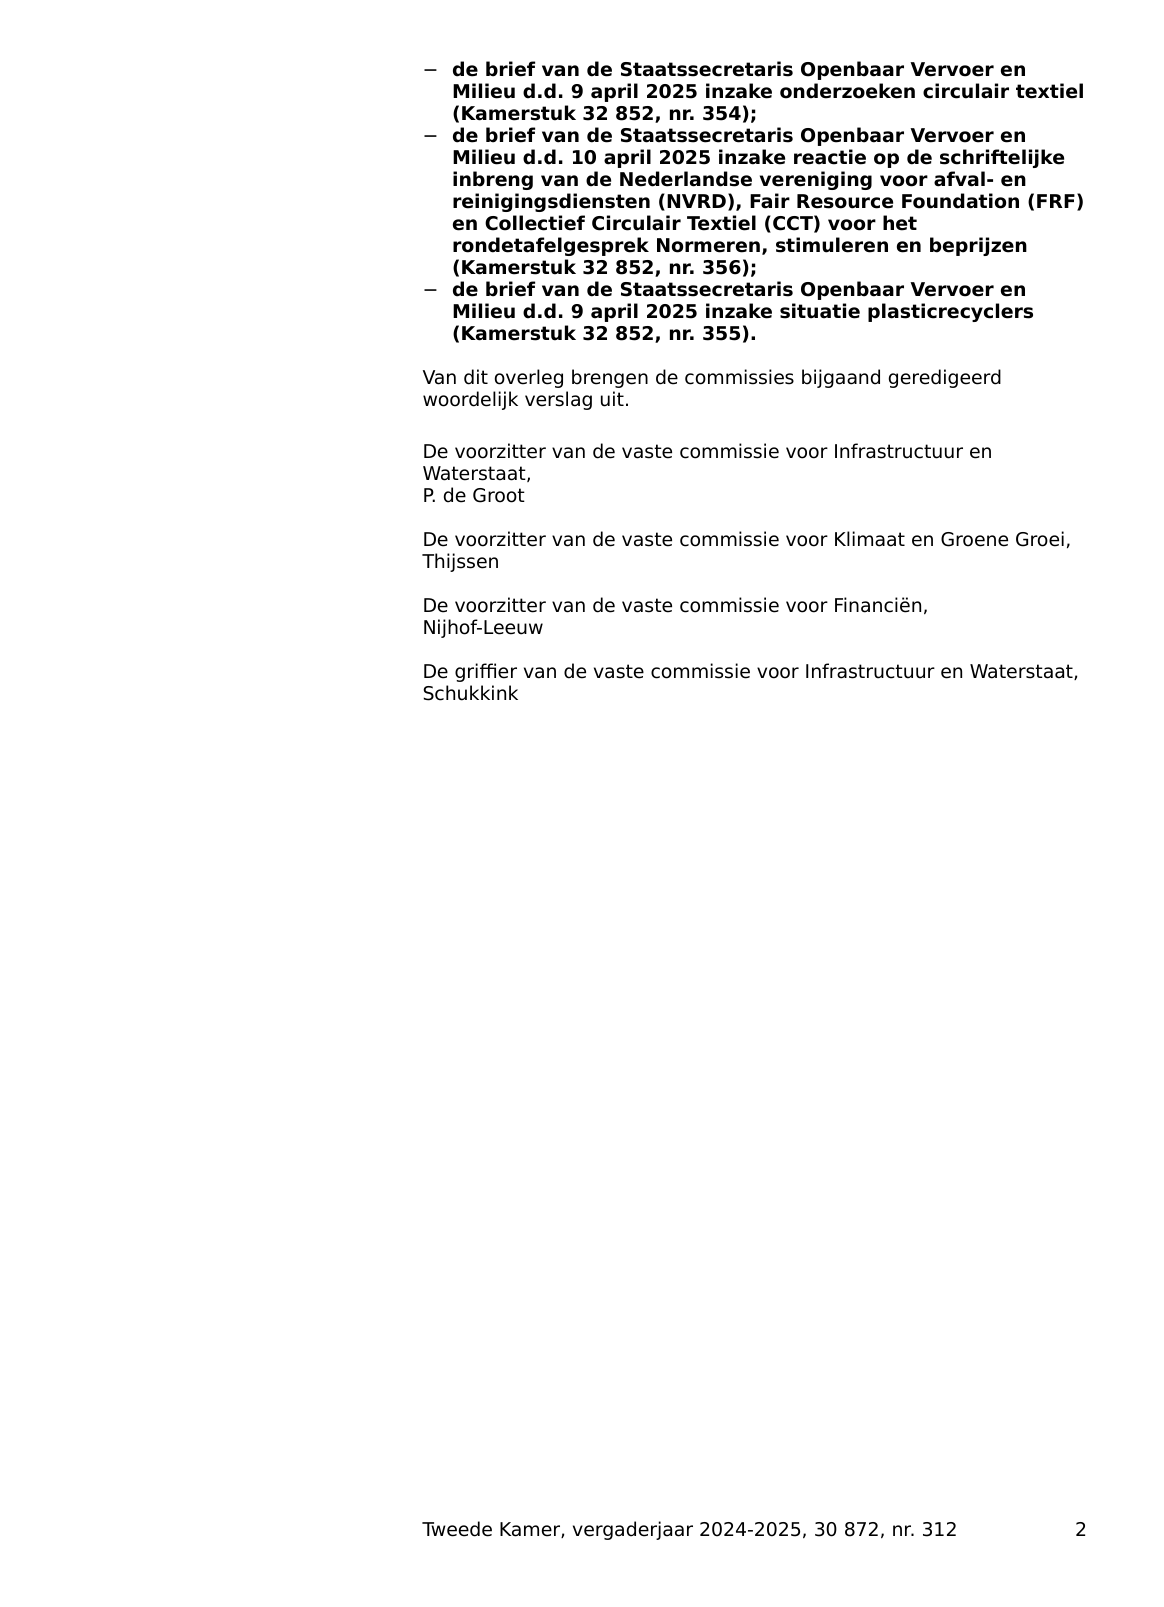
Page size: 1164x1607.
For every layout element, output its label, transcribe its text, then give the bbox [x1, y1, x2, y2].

text De voorzitter van de vaste commissie voor Klimaat en Groene Groei, Thijssen [422, 529, 1087, 573]
text − de brief van de Staatssecretaris Openbaar Vervoer en Milieu d.d. 10 april 2025 inzake reactie op de schriftelijke inbreng van de Nederlandse vereniging voor afval- en reinigingsdiensten (NVRD), Fair Resource Foundation (FRF) en Collectief Circulair Textiel (CCT) voor het rondetafelgesprek Normeren, stimuleren en beprijzen (Kamerstuk 32 852, nr. 356); [422, 125, 1087, 279]
text − de brief van de Staatssecretaris Openbaar Vervoer en Milieu d.d. 9 april 2025 inzake situatie plasticrecyclers (Kamerstuk 32 852, nr. 355). [422, 279, 1087, 345]
text Van dit overleg brengen de commissies bijgaand geredigeerd woordelijk verslag uit. [422, 367, 1087, 411]
text − de brief van de Staatssecretaris Openbaar Vervoer en Milieu d.d. 9 april 2025 inzake onderzoeken circulair textiel (Kamerstuk 32 852, nr. 354); [422, 59, 1087, 125]
text De voorzitter van de vaste commissie voor Infrastructuur en Waterstaat, P. de Groot [422, 441, 1087, 507]
text De griffier van de vaste commissie voor Infrastructuur en Waterstaat, Schukkink [422, 661, 1087, 705]
text De voorzitter van de vaste commissie voor Financiën, Nijhof-Leeuw [422, 595, 1087, 639]
